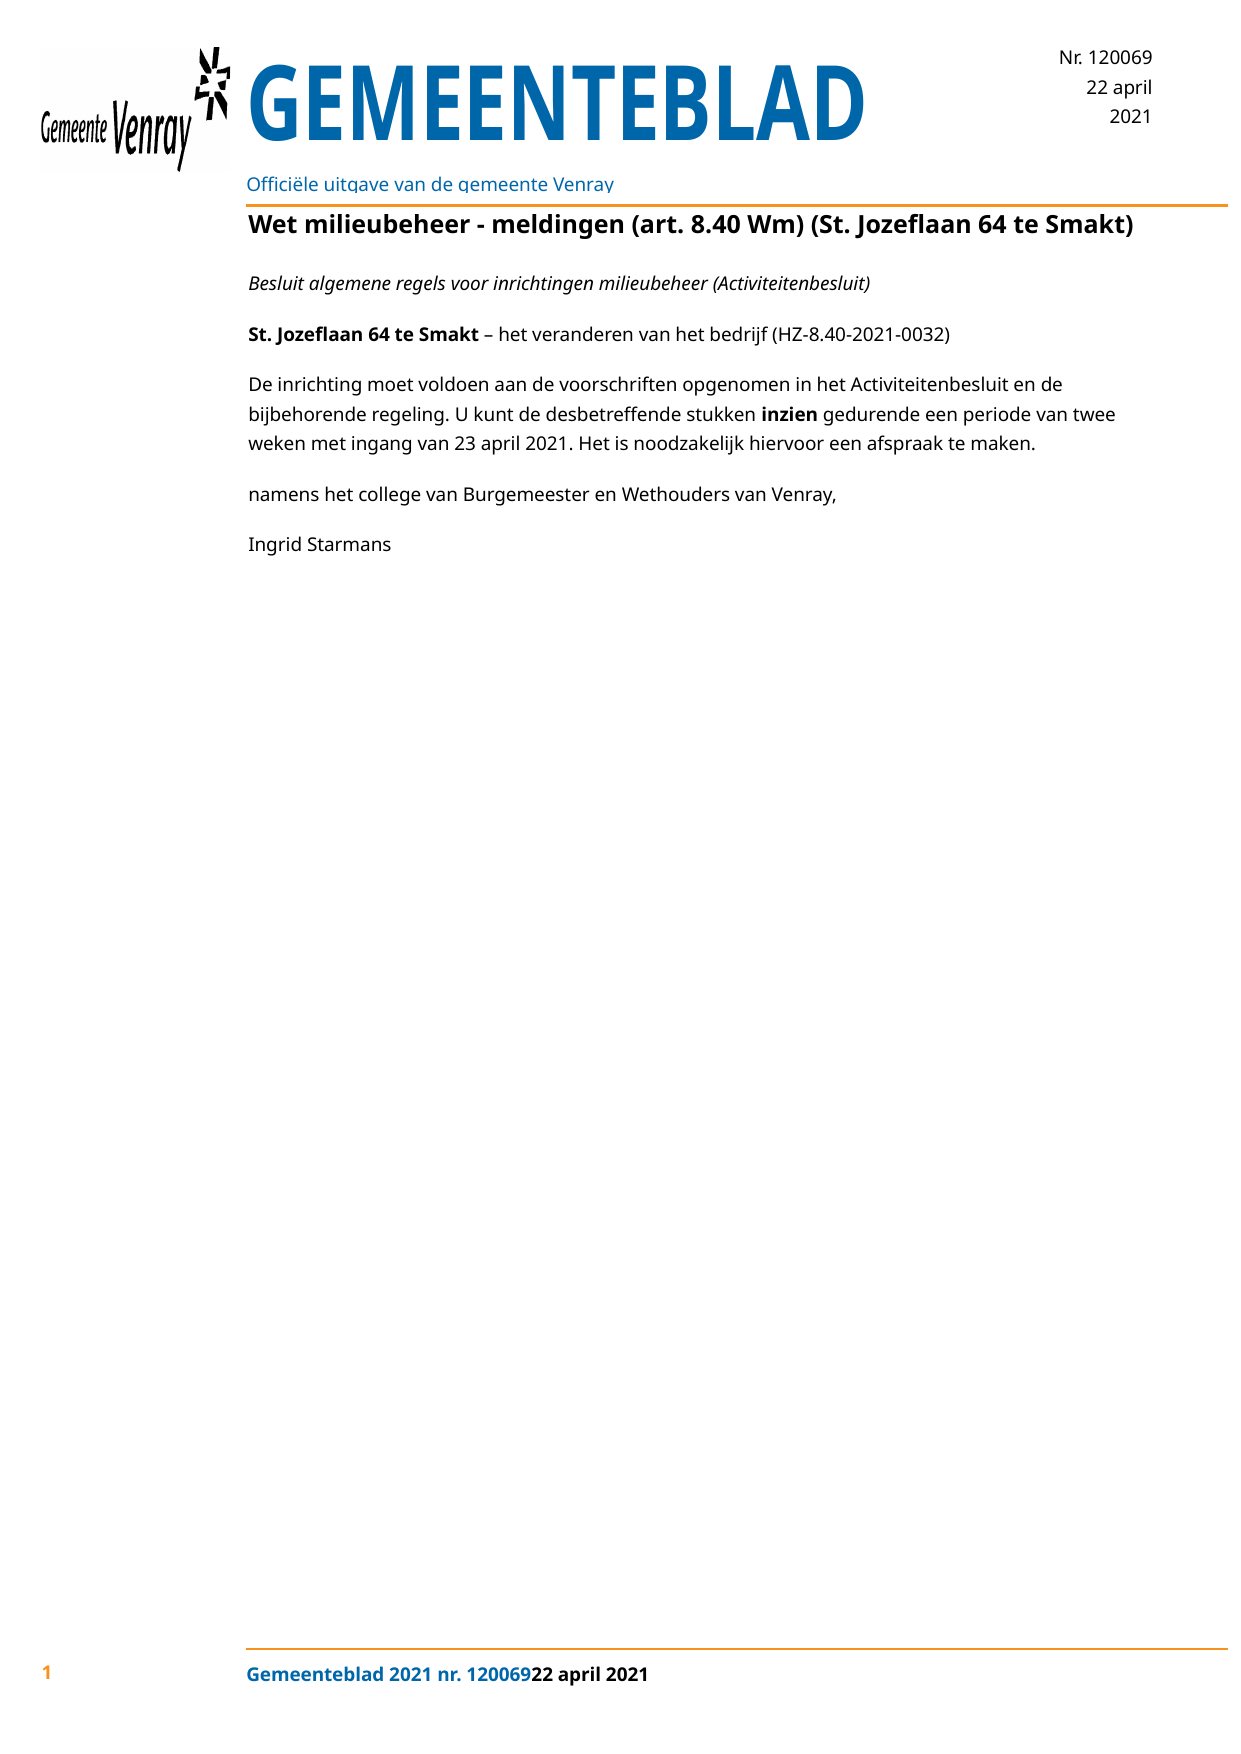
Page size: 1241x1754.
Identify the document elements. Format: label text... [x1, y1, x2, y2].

text Besluit algemene regels voor inrichtingen milieubeheer (Activiteitenbesluit) [248, 270, 1152, 296]
text Ingrid Starmans [248, 531, 1152, 557]
text namens het college van Burgemeester en Wethouders van Venray, [248, 481, 1152, 506]
text De inrichting moet voldoen aan de voorschriften opgenomen in het Activiteitenbesluit en de bijbehorende regeling. U kunt de desbetreffende stukken inzien gedurende een periode van twee weken met ingang van 23 april 2021. Het is noodzakelijk hiervoor een afspraak te maken. [248, 371, 1152, 456]
text Wet milieubeheer - meldingen (art. 8.40 Wm) (St. Jozeflaan 64 te Smakt) [248, 207, 1152, 241]
picture [41, 47, 231, 172]
text St. Jozeflaan 64 te Smakt – het veranderen van het bedrijf (HZ-8.40-2021-0032) [248, 321, 1152, 346]
